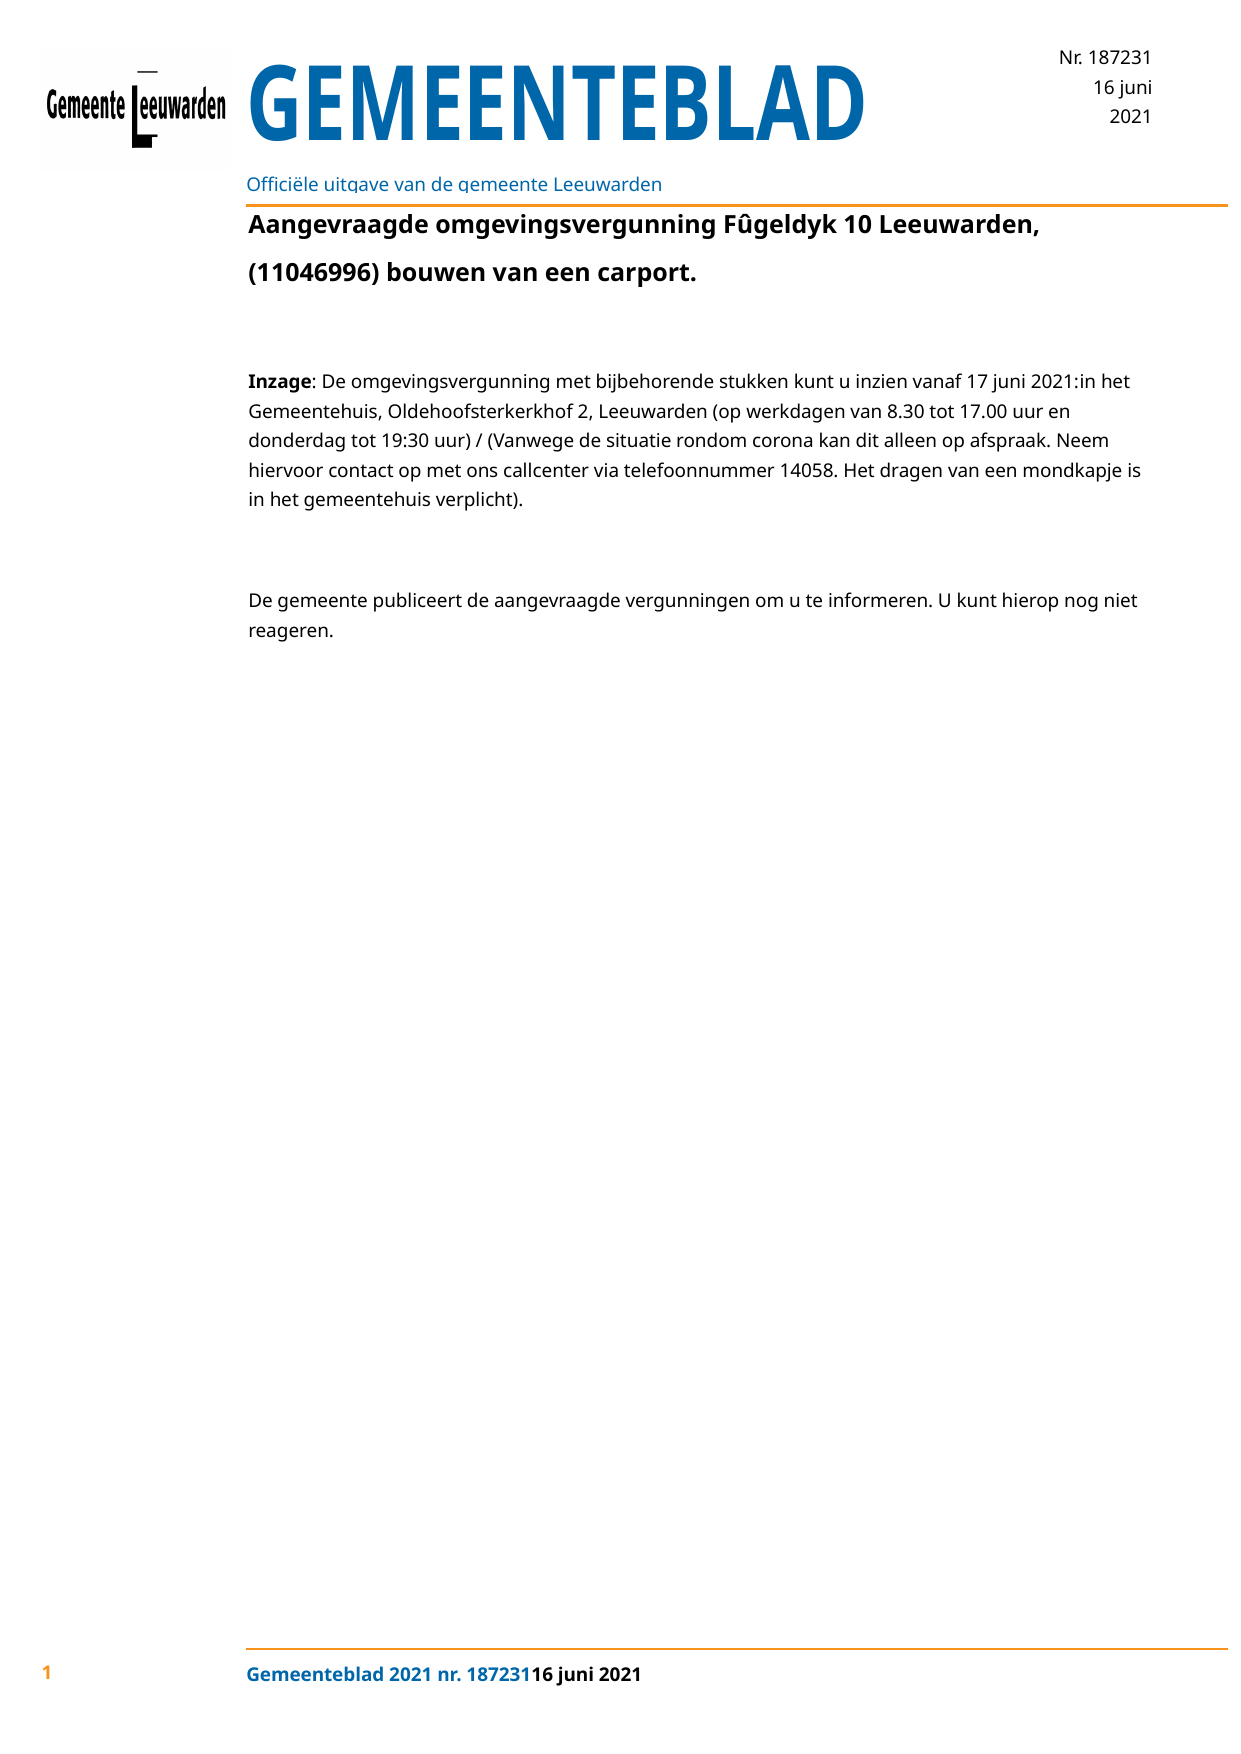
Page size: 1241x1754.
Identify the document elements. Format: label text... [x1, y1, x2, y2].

text De gemeente publiceert de aangevraagde vergunningen om u te informeren. U kunt hierop nog niet reageren. [248, 587, 1152, 643]
text Inzage: De omgevingsvergunning met bijbehorende stukken kunt u inzien vanaf 17 juni 2021:in het Gemeentehuis, Oldehoofsterkerkhof 2, Leeuwarden (op werkdagen van 8.30 tot 17.00 uur en donderdag tot 19:30 uur) / (Vanwege de situatie rondom corona kan dit alleen op afspraak. Neem hiervoor contact op met ons callcenter via telefoonnummer 14058. Het dragen van een mondkapje is in het gemeentehuis verplicht). [248, 368, 1152, 512]
text Aangevraagde omgevingsvergunning Fûgeldyk 10 Leeuwarden, (11046996) bouwen van een carport. [248, 207, 1152, 288]
picture [41, 47, 231, 172]
